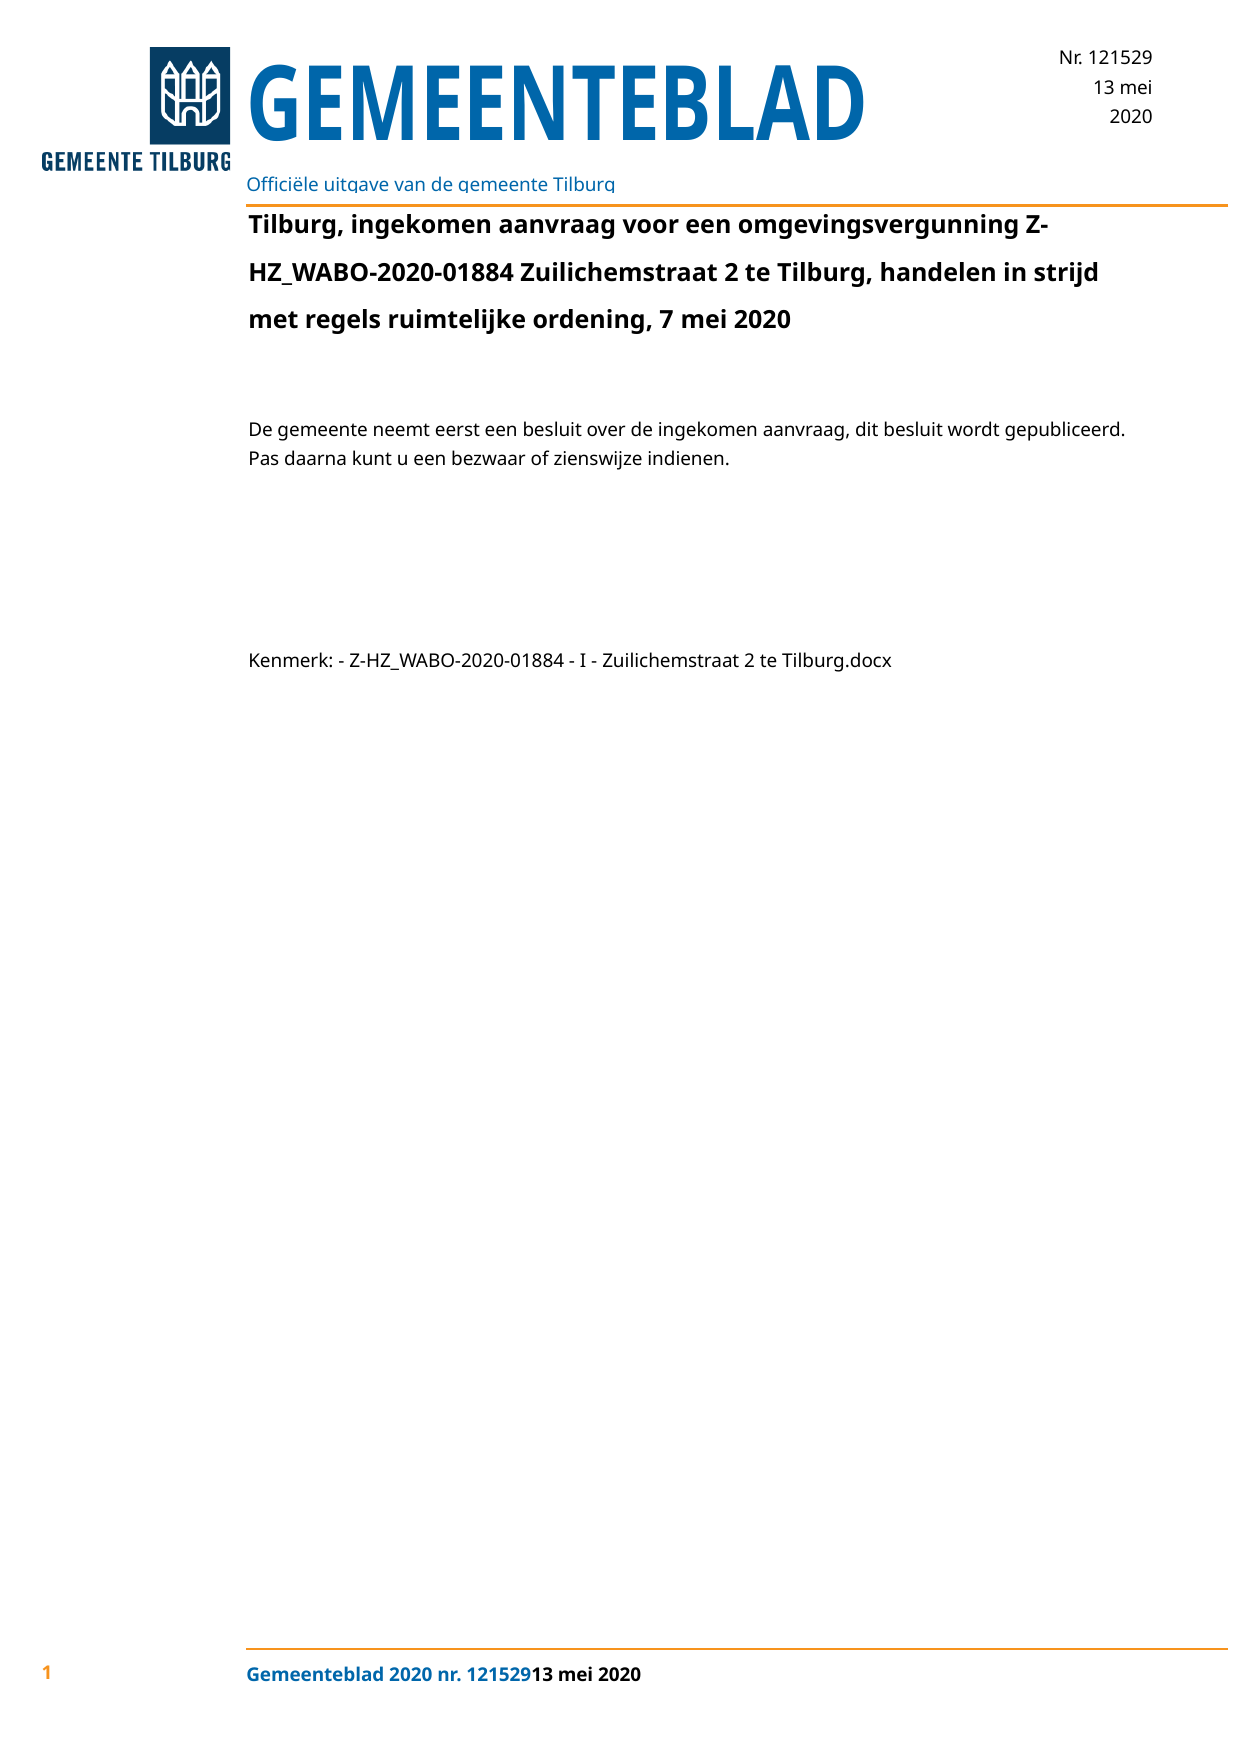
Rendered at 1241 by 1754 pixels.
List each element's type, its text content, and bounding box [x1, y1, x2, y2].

text Kenmerk: - Z-HZ_WABO-2020-01884 - I - Zuilichemstraat 2 te Tilburg.docx [248, 647, 1152, 673]
text De gemeente neemt eerst een besluit over de ingekomen aanvraag, dit besluit wordt gepubliceerd. Pas daarna kunt u een bezwaar of zienswijze indienen. [248, 416, 1152, 471]
picture [41, 47, 231, 172]
text Tilburg, ingekomen aanvraag voor een omgevingsvergunning Z-HZ_WABO-2020-01884 Zuilichemstraat 2 te Tilburg, handelen in strijd met regels ruimtelijke ordening, 7 mei 2020 [248, 207, 1152, 336]
